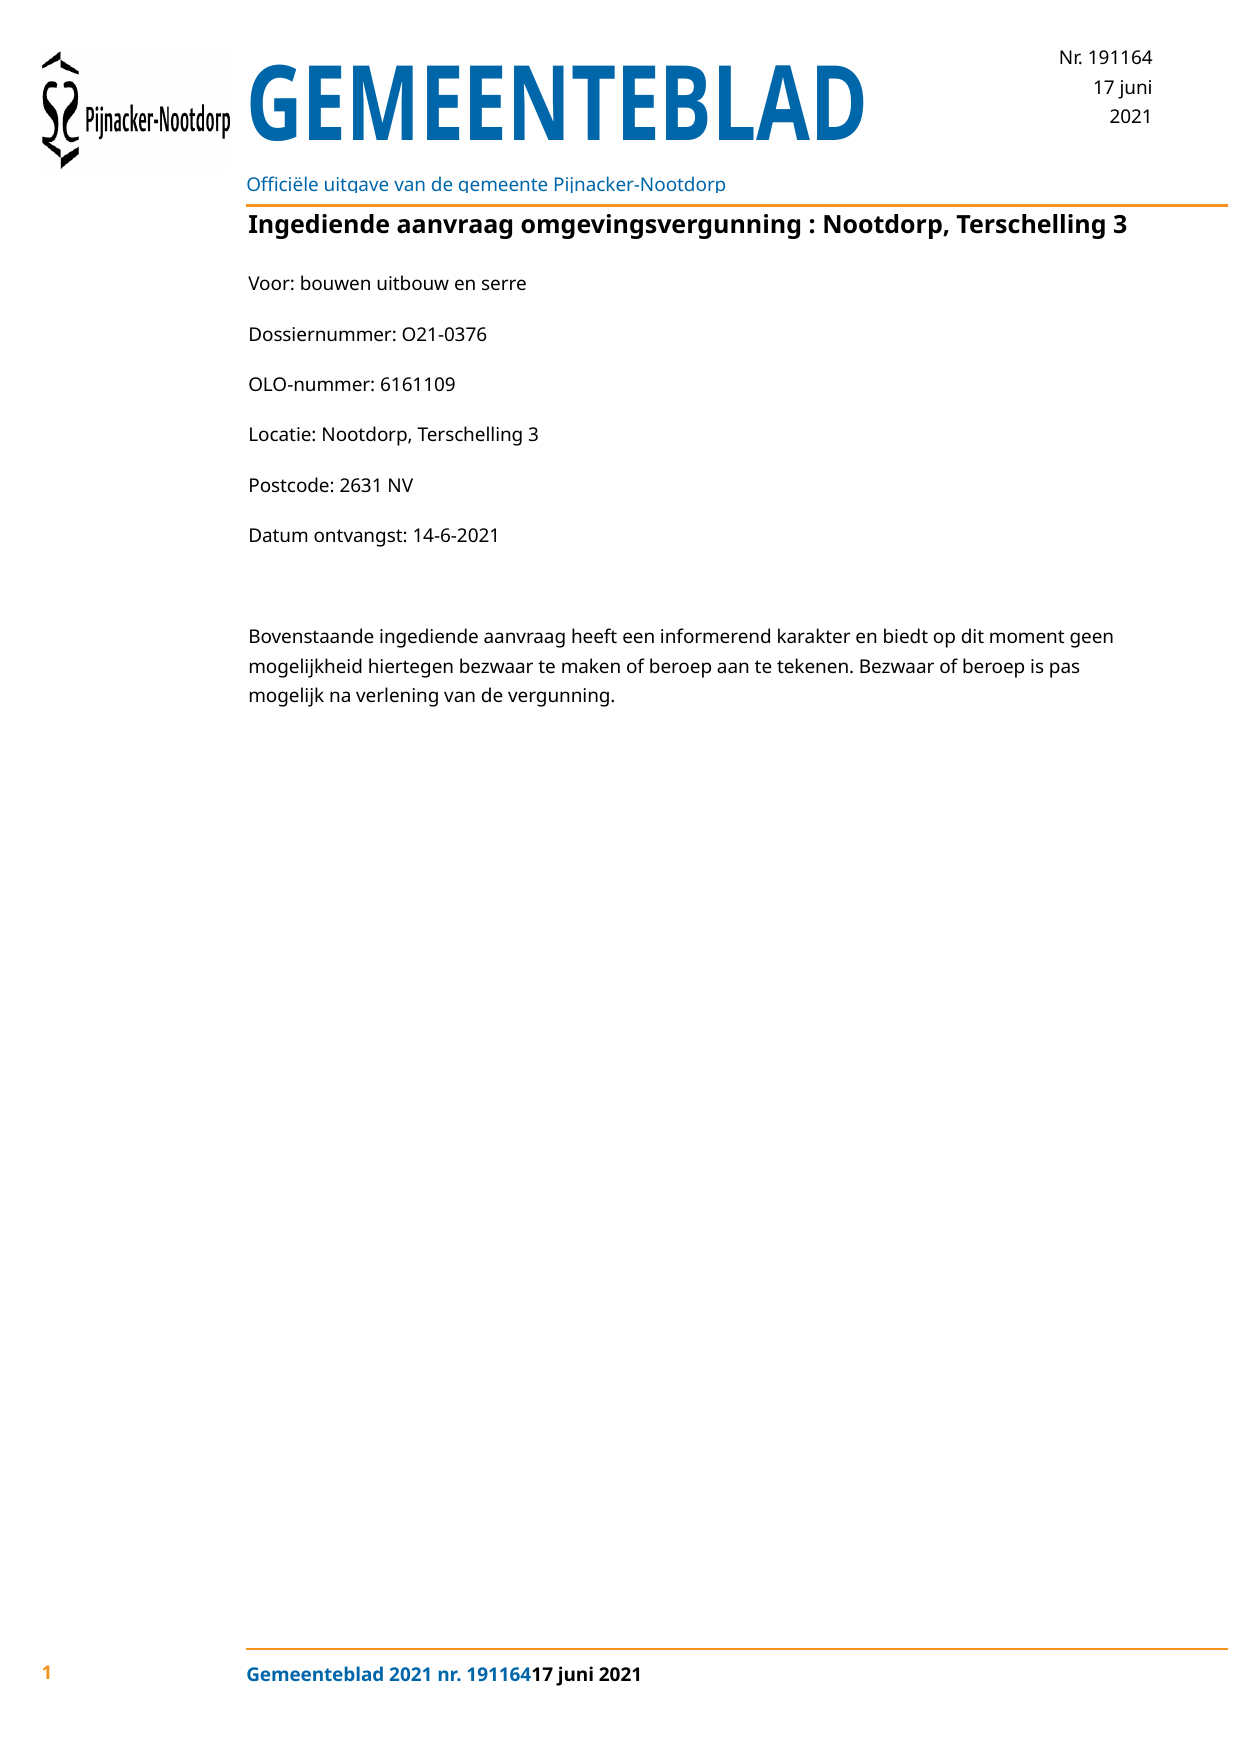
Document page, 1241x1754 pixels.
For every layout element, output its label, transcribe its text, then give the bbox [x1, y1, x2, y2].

text Bovenstaande ingediende aanvraag heeft een informerend karakter en biedt op dit moment geen mogelijkheid hiertegen bezwaar te maken of beroep aan te tekenen. Bezwaar of beroep is pas mogelijk na verlening van de vergunning. [248, 623, 1152, 708]
text Voor: bouwen uitbouw en serre [248, 270, 1152, 296]
text Ingediende aanvraag omgevingsvergunning : Nootdorp, Terschelling 3 [248, 207, 1152, 241]
text OLO-nummer: 6161109 [248, 371, 1152, 397]
picture [41, 47, 231, 172]
text Postcode: 2631 NV [248, 472, 1152, 498]
text Dossiernummer: O21-0376 [248, 321, 1152, 346]
text Datum ontvangst: 14-6-2021 [248, 522, 1152, 548]
text Locatie: Nootdorp, Terschelling 3 [248, 422, 1152, 447]
